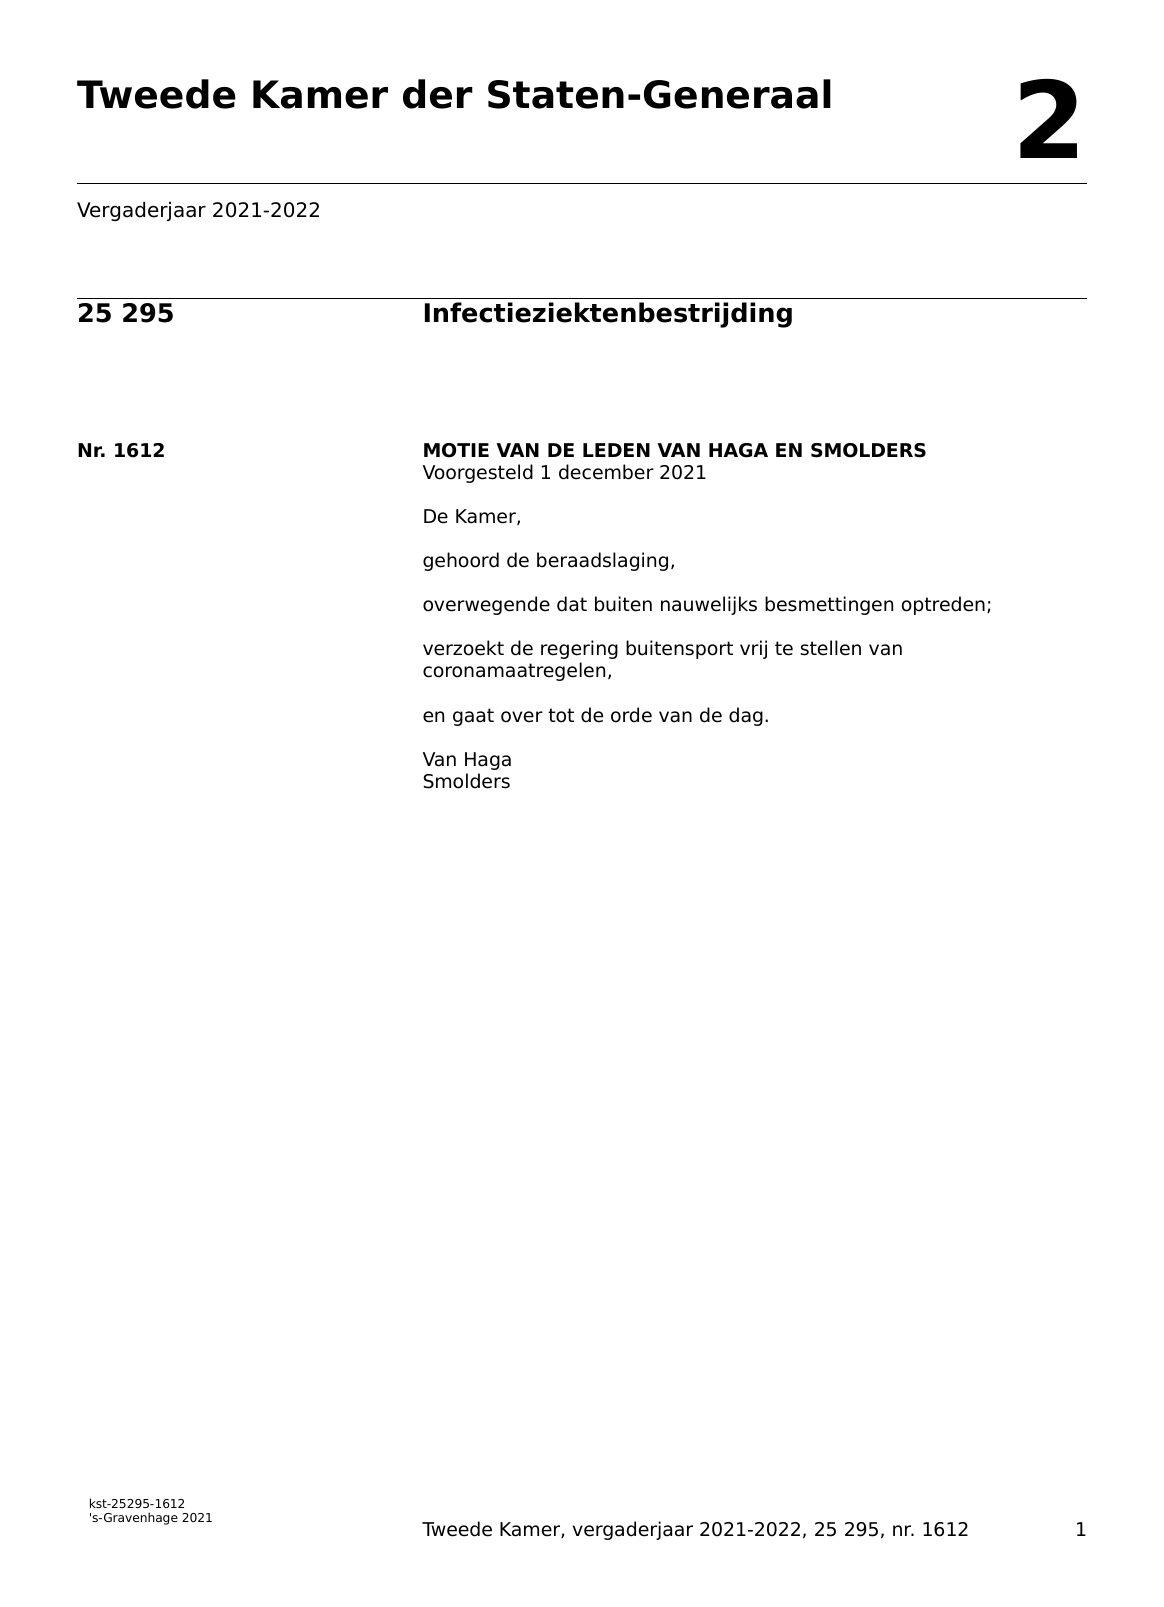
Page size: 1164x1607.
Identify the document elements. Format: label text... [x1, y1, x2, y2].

table_cell Vergaderjaar 2021-2022 [77, 184, 1087, 298]
text kst-25295-1612 [88, 1497, 323, 1511]
subtitle Nr. 1612 MOTIE VAN DE LEDEN VAN HAGA EN SMOLDERS [77, 440, 1087, 462]
text en gaat over tot de orde van de dag. [422, 704, 1087, 726]
text gehoord de beraadslaging, [422, 550, 1087, 572]
text Voorgesteld 1 december 2021 [422, 462, 1087, 484]
text 's-Gravenhage 2021 [88, 1511, 323, 1525]
text verzoekt de regering buitensport vrij te stellen van coronamaatregelen, [422, 638, 1087, 682]
table_header Tweede Kamer der Staten-Generaal [77, 59, 886, 183]
text overwegende dat buiten nauwelijks besmettingen optreden; [422, 594, 1087, 616]
text De Kamer, [422, 506, 1087, 528]
table_header 2 [886, 59, 1087, 183]
text Smolders [422, 771, 1087, 793]
subtitle 25 295 Infectieziektenbestrijding [77, 299, 1087, 329]
text Van Haga [422, 749, 1087, 771]
